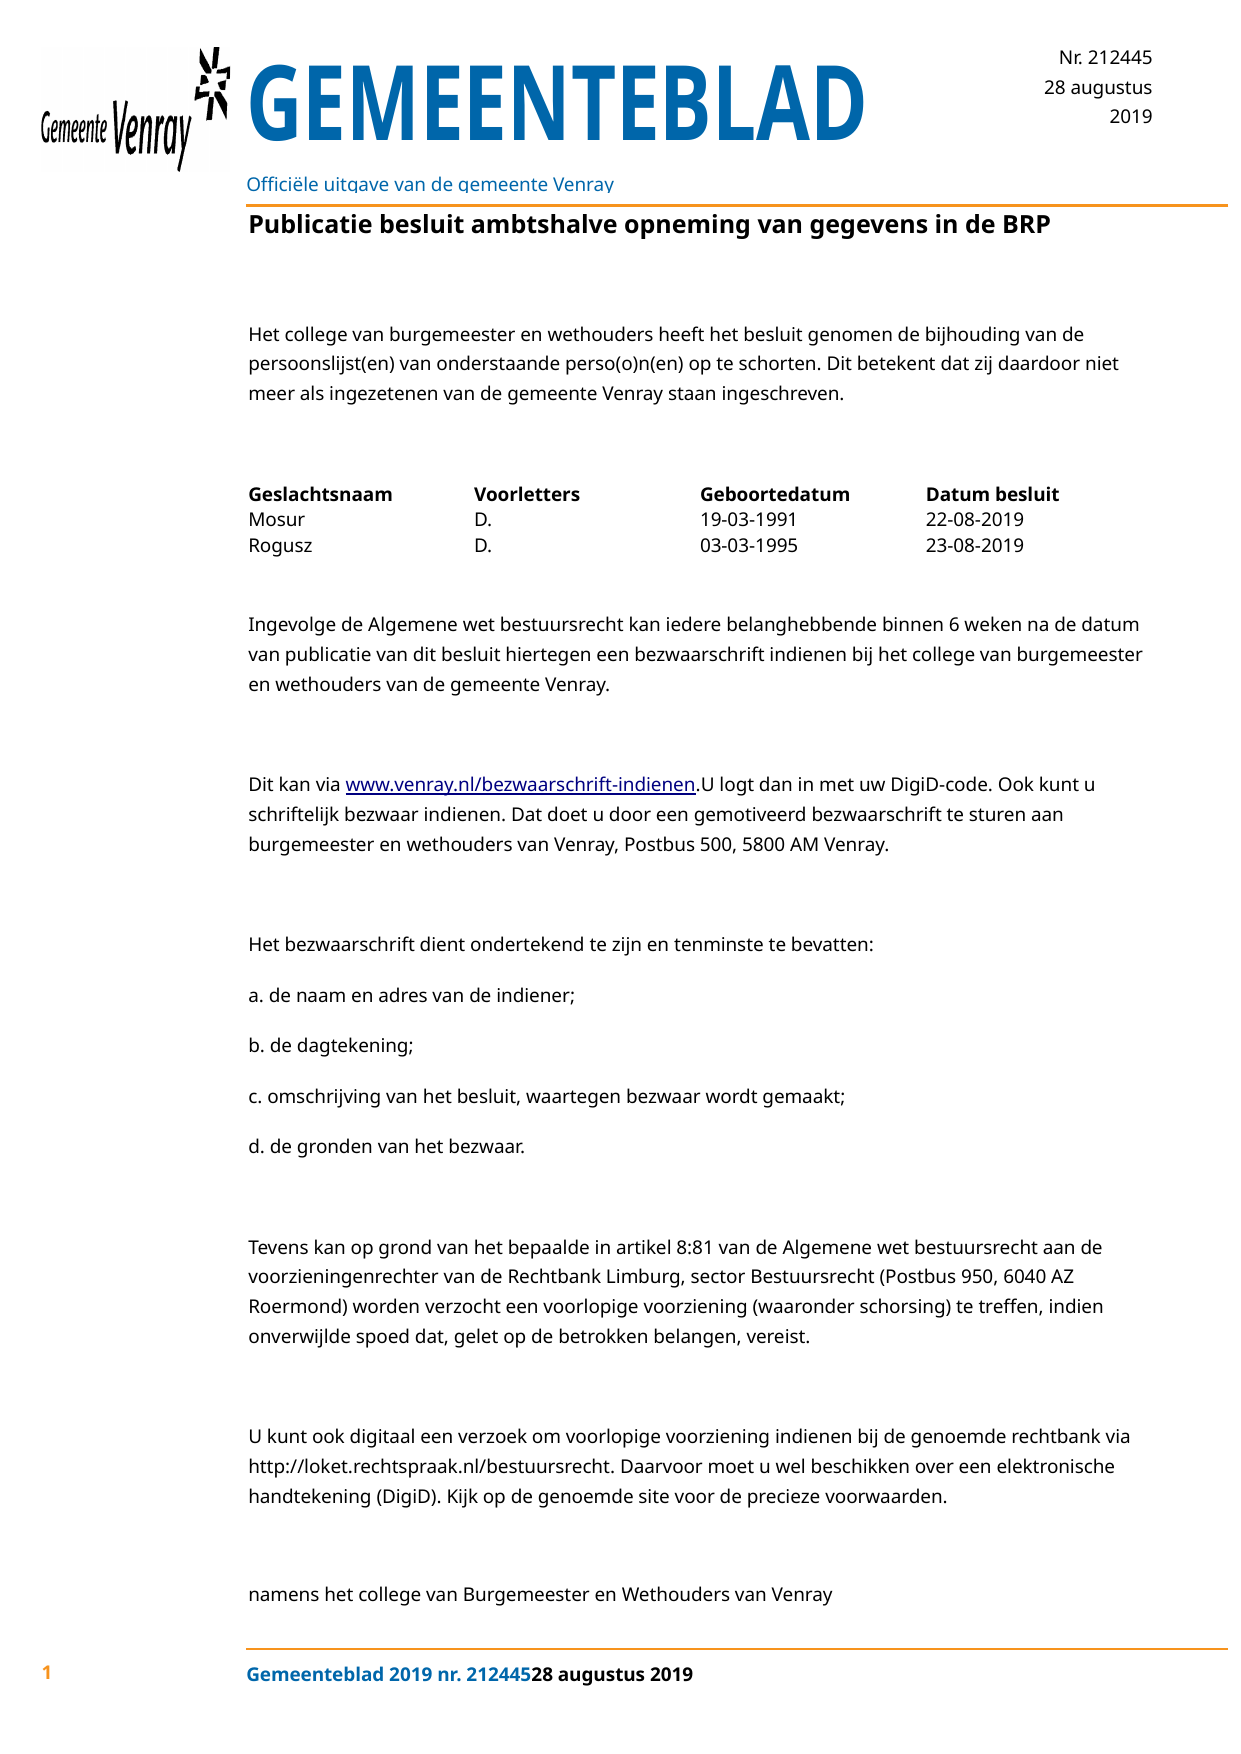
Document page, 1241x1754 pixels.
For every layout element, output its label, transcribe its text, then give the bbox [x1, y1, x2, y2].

picture [41, 47, 231, 172]
text b. de dagtekening; [248, 1032, 1152, 1058]
table_header Voorletters [474, 481, 700, 507]
text Het college van burgemeester en wethouders heeft het besluit genomen de bijhouding van de persoonslijst(en) van onderstaande perso(o)n(en) op te schorten. Dit betekent dat zij daardoor niet meer als ingezetenen van de gemeente Venray staan ingeschreven. [248, 321, 1152, 406]
table_cell Rogusz [248, 532, 474, 558]
table_cell 22-08-2019 [926, 507, 1152, 532]
text U kunt ook digitaal een verzoek om voorlopige voorziening indienen bij de genoemde rechtbank via http://loket.rechtspraak.nl/bestuursrecht. Daarvoor moet u wel beschikken over een elektronische handtekening (DigiD). Kijk op de genoemde site voor de precieze voorwaarden. [248, 1424, 1152, 1509]
table_cell 03-03-1995 [700, 532, 926, 558]
table_cell 19-03-1991 [700, 507, 926, 532]
text Dit kan via www.venray.nl/bezwaarschrift-indienen.U logt dan in met uw DigiD-code. Ook kunt u schriftelijk bezwaar indienen. Dat doet u door een gemotiveerd bezwaarschrift te sturen aan burgemeester en wethouders van Venray, Postbus 500, 5800 AM Venray. [248, 772, 1152, 857]
text a. de naam en adres van de indiener; [248, 982, 1152, 1008]
table_cell D. [474, 507, 700, 532]
text Publicatie besluit ambtshalve opneming van gegevens in de BRP [248, 207, 1152, 241]
text c. omschrijving van het besluit, waartegen bezwaar wordt gemaakt; [248, 1083, 1152, 1109]
table_cell Mosur [248, 507, 474, 532]
table_cell D. [474, 532, 700, 558]
table_header Datum besluit [926, 481, 1152, 507]
text namens het college van Burgemeester en Wethouders van Venray [248, 1581, 1152, 1607]
table_header Geslachtsnaam [248, 481, 474, 507]
table_header Geboortedatum [700, 481, 926, 507]
table_cell 23-08-2019 [926, 532, 1152, 558]
text d. de gronden van het bezwaar. [248, 1133, 1152, 1159]
text Tevens kan op grond van het bepaalde in artikel 8:81 van de Algemene wet bestuursrecht aan de voorzieningenrechter van de Rechtbank Limburg, sector Bestuursrecht (Postbus 950, 6040 AZ Roermond) worden verzocht een voorlopige voorziening (waaronder schorsing) te treffen, indien onverwijlde spoed dat, gelet op de betrokken belangen, vereist. [248, 1234, 1152, 1349]
text Het bezwaarschrift dient ondertekend te zijn en tenminste te bevatten: [248, 932, 1152, 957]
text Ingevolge de Algemene wet bestuursrecht kan iedere belanghebbende binnen 6 weken na de datum van publicatie van dit besluit hiertegen een bezwaarschrift indienen bij het college van burgemeester en wethouders van de gemeente Venray. [248, 612, 1152, 697]
